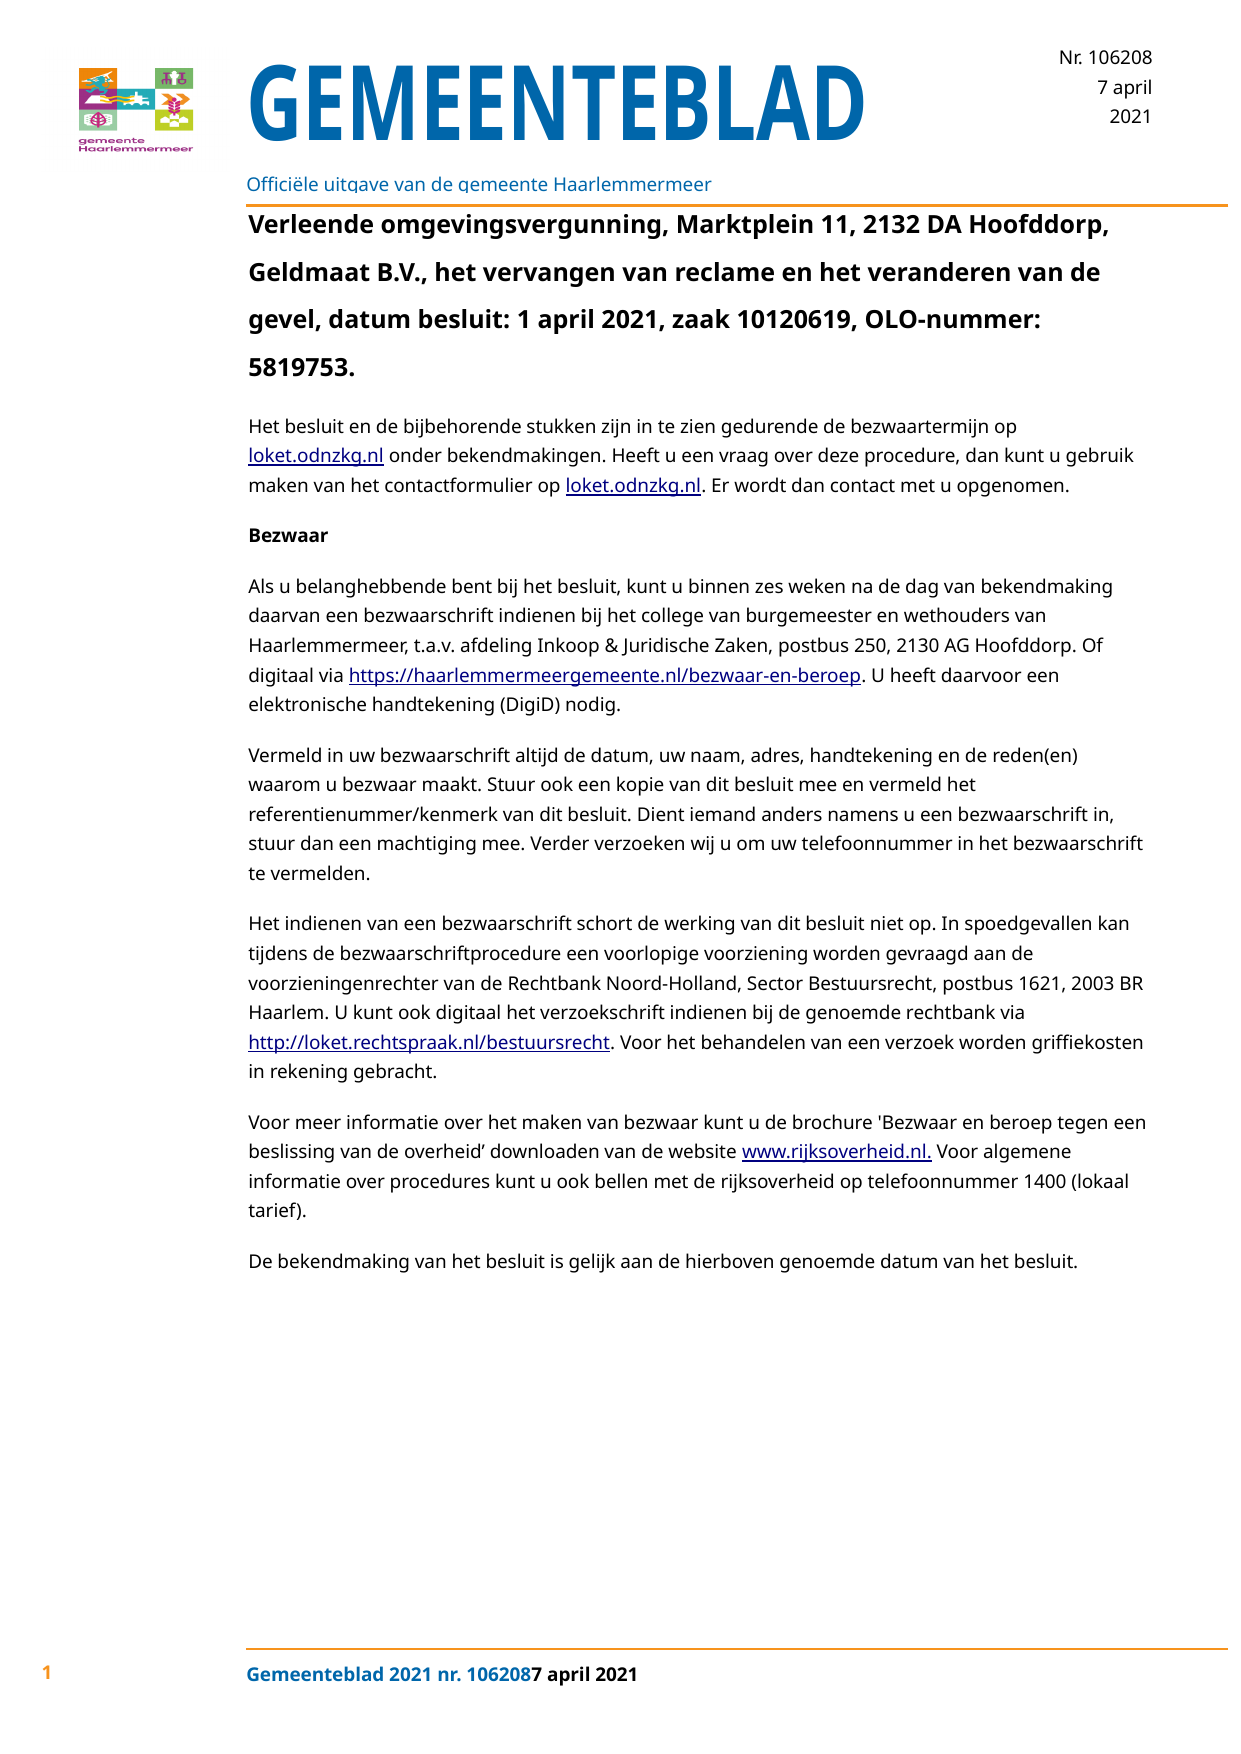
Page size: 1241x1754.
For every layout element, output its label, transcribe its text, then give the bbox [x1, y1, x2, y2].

text Het besluit en de bijbehorende stukken zijn in te zien gedurende de bezwaartermijn op loket.odnzkg.nl onder bekendmakingen. Heeft u een vraag over deze procedure, dan kunt u gebruik maken van het contactformulier op loket.odnzkg.nl. Er wordt dan contact met u opgenomen. [248, 413, 1152, 498]
text Bezwaar [248, 523, 1152, 548]
text Vermeld in uw bezwaarschrift altijd de datum, uw naam, adres, handtekening en de reden(en) waarom u bezwaar maakt. Stuur ook een kopie van dit besluit mee en vermeld het referentienummer/kenmerk van dit besluit. Dient iemand anders namens u een bezwaarschrift in, stuur dan een machtiging mee. Verder verzoeken wij u om uw telefoonnummer in het bezwaarschrift te vermelden. [248, 742, 1152, 886]
text Het indienen van een bezwaarschrift schort de werking van dit besluit niet op. In spoedgevallen kan tijdens de bezwaarschriftprocedure een voorlopige voorziening worden gevraagd aan de voorzieningenrechter van de Rechtbank Noord-Holland, Sector Bestuursrecht, postbus 1621, 2003 BR Haarlem. U kunt ook digitaal het verzoekschrift indienen bij de genoemde rechtbank via http://loket.rechtspraak.nl/bestuursrecht. Voor het behandelen van een verzoek worden griffiekosten in rekening gebracht. [248, 911, 1152, 1084]
text Verleende omgevingsvergunning, Marktplein 11, 2132 DA Hoofddorp, Geldmaat B.V., het vervangen van reclame en het veranderen van de gevel, datum besluit: 1 april 2021, zaak 10120619, OLO-nummer: 5819753. [248, 207, 1152, 384]
text De bekendmaking van het besluit is gelijk aan de hierboven genoemde datum van het besluit. [248, 1248, 1152, 1274]
picture [41, 47, 231, 172]
text Als u belanghebbende bent bij het besluit, kunt u binnen zes weken na de dag van bekendmaking daarvan een bezwaarschrift indienen bij het college van burgemeester en wethouders van Haarlemmermeer, t.a.v. afdeling Inkoop & Juridische Zaken, postbus 250, 2130 AG Hoofddorp. Of digitaal via https://haarlemmermeergemeente.nl/bezwaar-en-beroep. U heeft daarvoor een elektronische handtekening (DigiD) nodig. [248, 573, 1152, 717]
text Voor meer informatie over het maken van bezwaar kunt u de brochure 'Bezwaar en beroep tegen een beslissing van de overheid’ downloaden van de website www.rijksoverheid.nl. Voor algemene informatie over procedures kunt u ook bellen met de rijksoverheid op telefoonnummer 1400 (lokaal tarief). [248, 1109, 1152, 1223]
